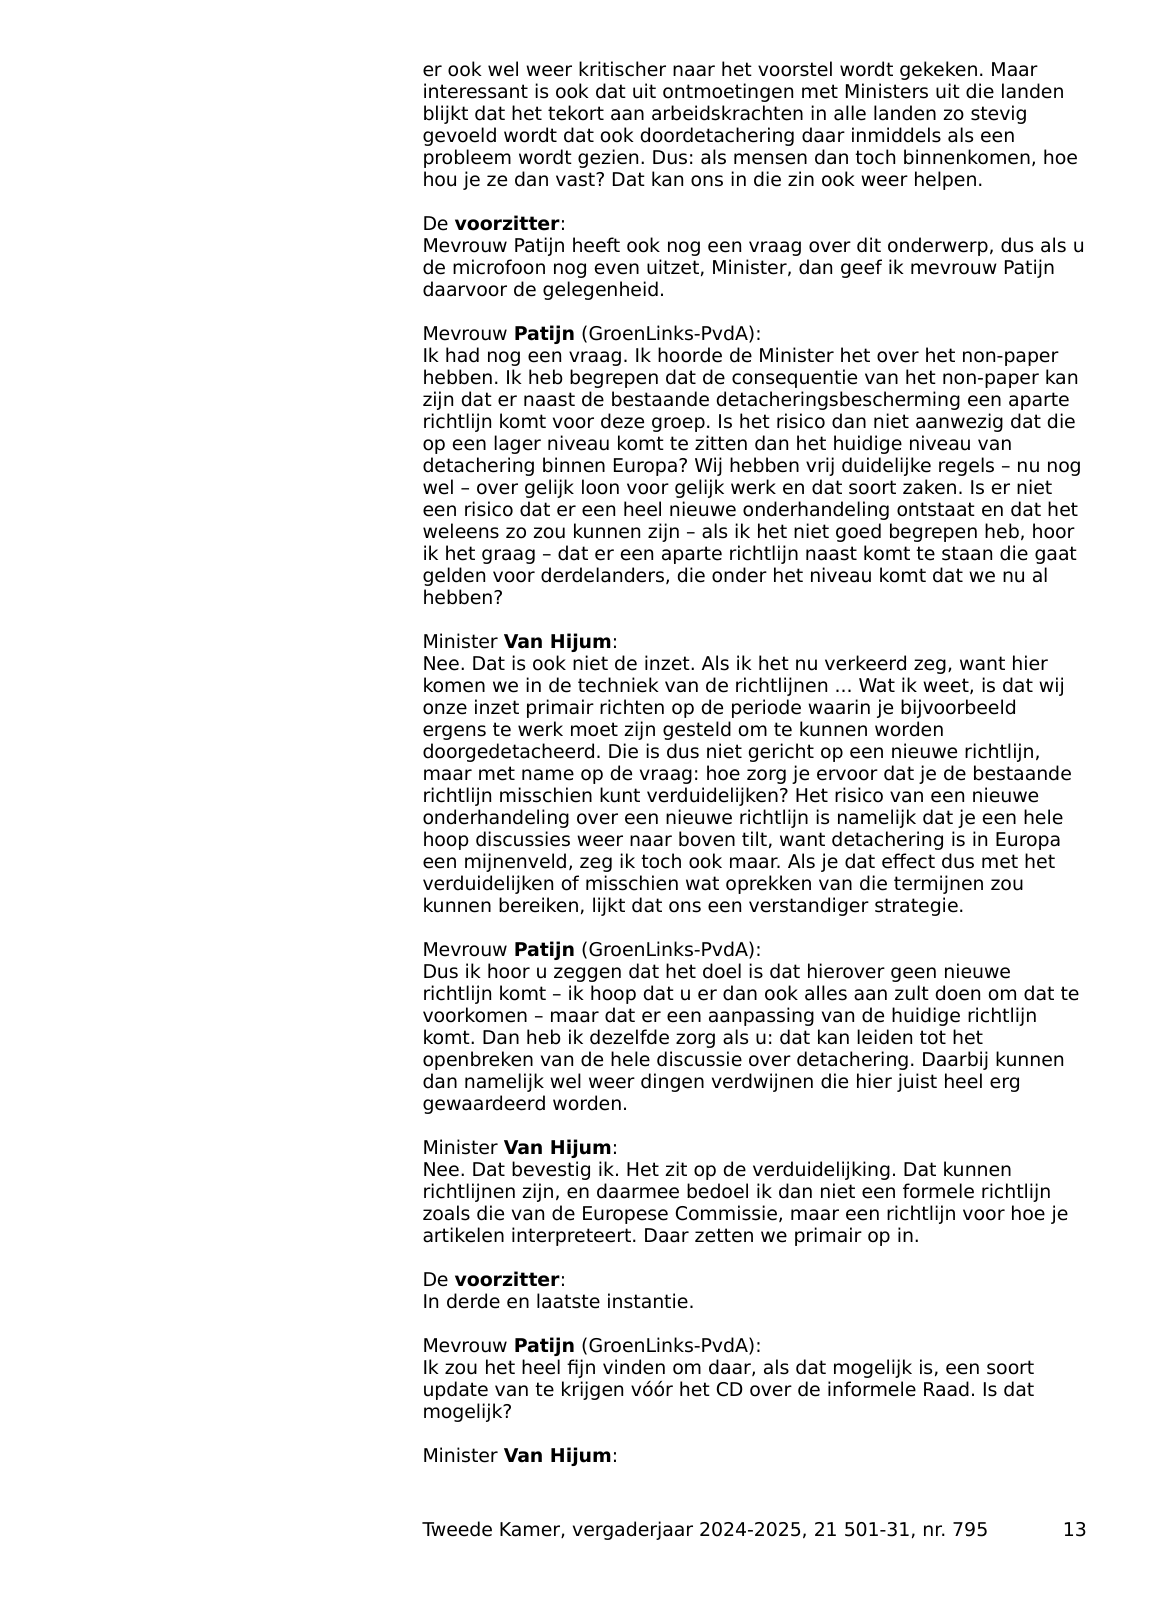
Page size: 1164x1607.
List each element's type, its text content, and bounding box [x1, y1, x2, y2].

text De voorzitter: [422, 1269, 1087, 1291]
text er ook wel weer kritischer naar het voorstel wordt gekeken. Maar interessant is ook dat uit ontmoetingen met Ministers uit die landen blijkt dat het tekort aan arbeidskrachten in alle landen zo stevig gevoeld wordt dat ook doordetachering daar inmiddels als een probleem wordt gezien. Dus: als mensen dan toch binnenkomen, hoe hou je ze dan vast? Dat kan ons in die zin ook weer helpen. [422, 59, 1087, 191]
text In derde en laatste instantie. [422, 1291, 1087, 1313]
text Ik had nog een vraag. Ik hoorde de Minister het over het non-paper hebben. Ik heb begrepen dat de consequentie van het non-paper kan zijn dat er naast de bestaande detacheringsbescherming een aparte richtlijn komt voor deze groep. Is het risico dan niet aanwezig dat die op een lager niveau komt te zitten dan het huidige niveau van detachering binnen Europa? Wij hebben vrij duidelijke regels – nu nog wel – over gelijk loon voor gelijk werk en dat soort zaken. Is er niet een risico dat er een heel nieuwe onderhandeling ontstaat en dat het weleens zo zou kunnen zijn – als ik het niet goed begrepen heb, hoor ik het graag – dat er een aparte richtlijn naast komt te staan die gaat gelden voor derdelanders, die onder het niveau komt dat we nu al hebben? [422, 345, 1087, 609]
text De voorzitter: [422, 213, 1087, 235]
text Mevrouw Patijn (GroenLinks-PvdA): [422, 939, 1087, 961]
text Mevrouw Patijn (GroenLinks-PvdA): [422, 323, 1087, 345]
text Mevrouw Patijn heeft ook nog een vraag over dit onderwerp, dus als u de microfoon nog even uitzet, Minister, dan geef ik mevrouw Patijn daarvoor de gelegenheid. [422, 235, 1087, 301]
text Minister Van Hijum: [422, 631, 1087, 653]
text Minister Van Hijum: [422, 1445, 1087, 1467]
text Ik zou het heel fijn vinden om daar, als dat mogelijk is, een soort update van te krijgen vóór het CD over de informele Raad. Is dat mogelijk? [422, 1357, 1087, 1423]
text Nee. Dat bevestig ik. Het zit op de verduidelijking. Dat kunnen richtlijnen zijn, en daarmee bedoel ik dan niet een formele richtlijn zoals die van de Europese Commissie, maar een richtlijn voor hoe je artikelen interpreteert. Daar zetten we primair op in. [422, 1159, 1087, 1247]
text Dus ik hoor u zeggen dat het doel is dat hierover geen nieuwe richtlijn komt – ik hoop dat u er dan ook alles aan zult doen om dat te voorkomen – maar dat er een aanpassing van de huidige richtlijn komt. Dan heb ik dezelfde zorg als u: dat kan leiden tot het openbreken van de hele discussie over detachering. Daarbij kunnen dan namelijk wel weer dingen verdwijnen die hier juist heel erg gewaardeerd worden. [422, 961, 1087, 1115]
text Minister Van Hijum: [422, 1137, 1087, 1159]
text Mevrouw Patijn (GroenLinks-PvdA): [422, 1335, 1087, 1357]
text Nee. Dat is ook niet de inzet. Als ik het nu verkeerd zeg, want hier komen we in de techniek van de richtlijnen ... Wat ik weet, is dat wij onze inzet primair richten op de periode waarin je bijvoorbeeld ergens te werk moet zijn gesteld om te kunnen worden doorgedetacheerd. Die is dus niet gericht op een nieuwe richtlijn, maar met name op de vraag: hoe zorg je ervoor dat je de bestaande richtlijn misschien kunt verduidelijken? Het risico van een nieuwe onderhandeling over een nieuwe richtlijn is namelijk dat je een hele hoop discussies weer naar boven tilt, want detachering is in Europa een mijnenveld, zeg ik toch ook maar. Als je dat effect dus met het verduidelijken of misschien wat oprekken van die termijnen zou kunnen bereiken, lijkt dat ons een verstandiger strategie. [422, 653, 1087, 917]
